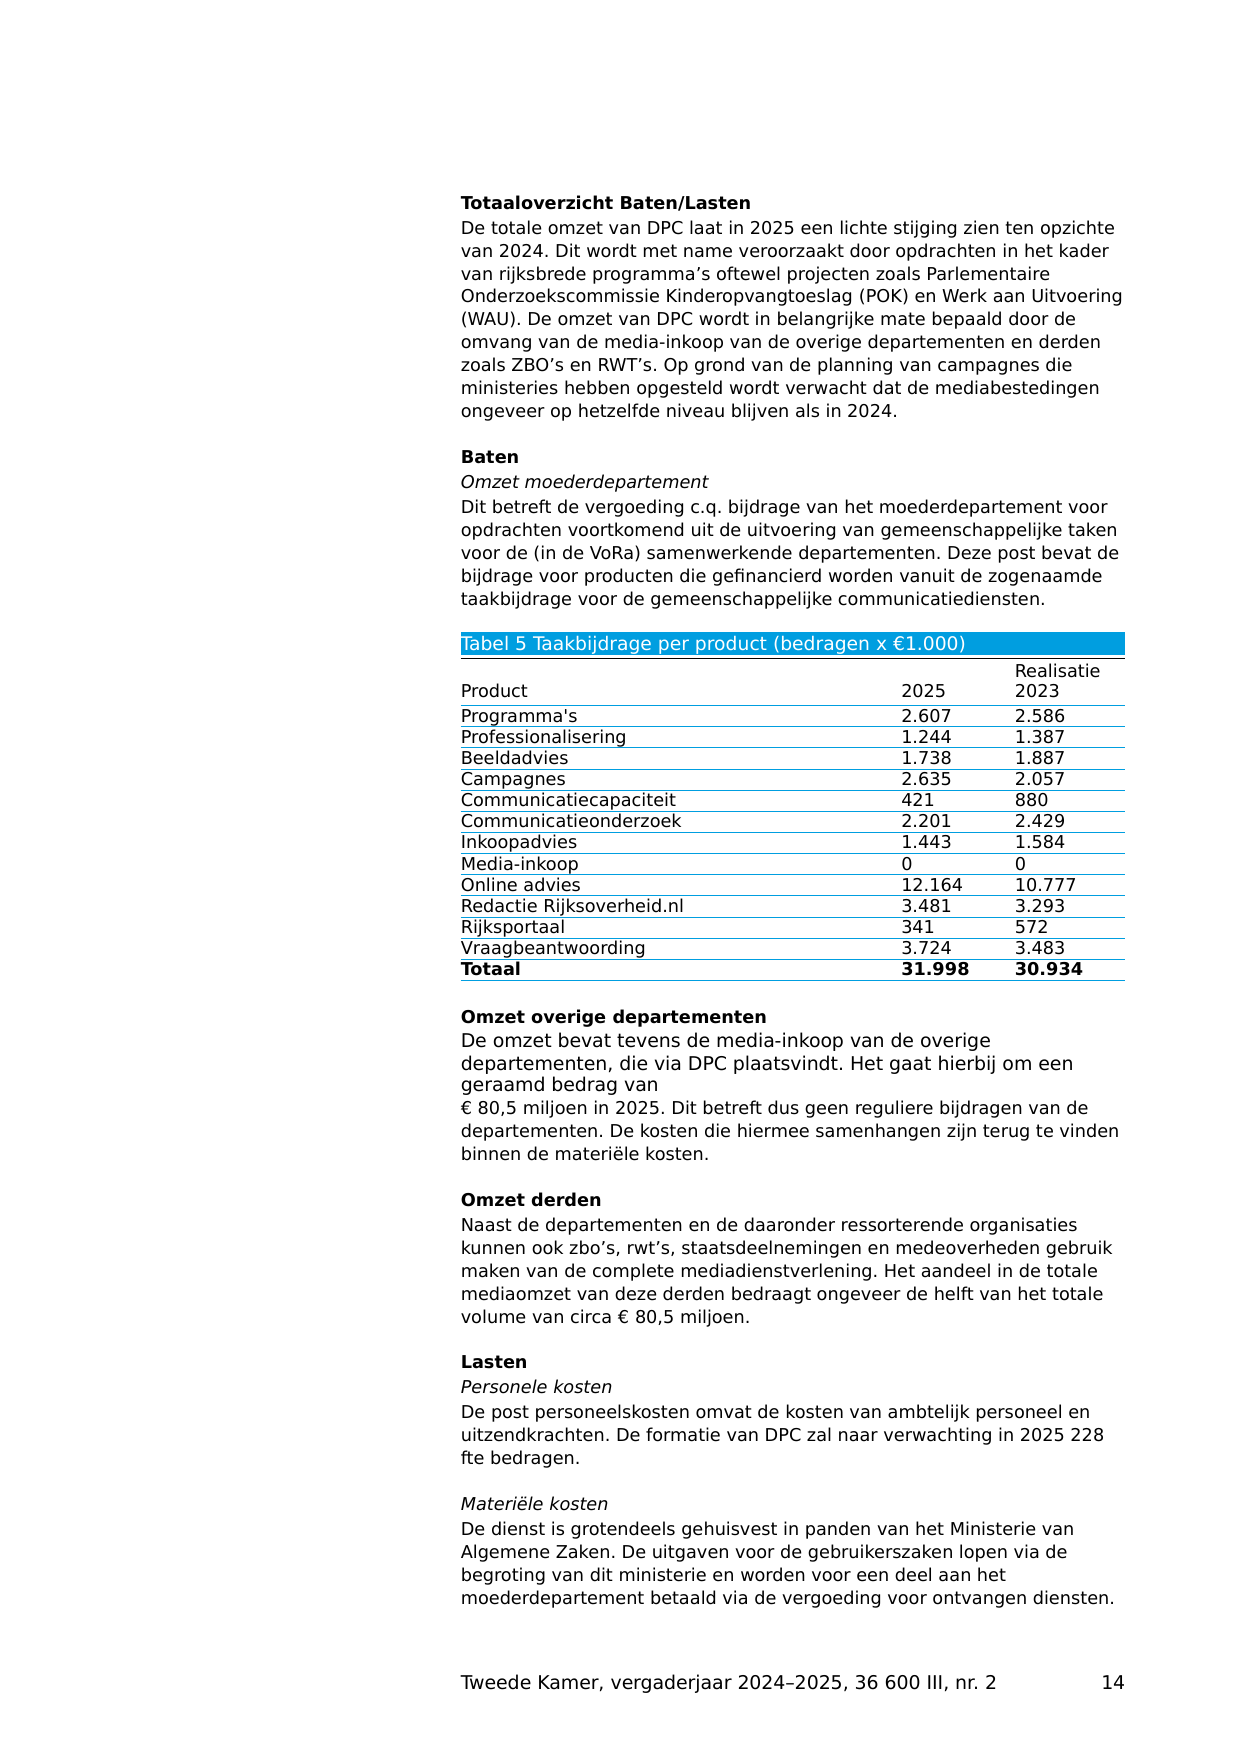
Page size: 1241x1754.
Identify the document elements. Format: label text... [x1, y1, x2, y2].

table_cell 0 [1012, 854, 1125, 874]
text € 80,5 miljoen in 2025. Dit betreft dus geen reguliere bijdragen van de departementen. De kosten die hiermee samenhangen zijn terug te vinden binnen de materiële kosten. [461, 1096, 1125, 1165]
text Dit betreft de vergoeding c.q. bijdrage van het moederdepartement voor opdrachten voortkomend uit de uitvoering van gemeenschappelijke taken voor de (in de VoRa) samenwerkende departementen. Deze post bevat de bijdrage voor producten die gefinancierd worden vanuit de zogenaamde taakbijdrage voor de gemeenschappelijke communicatiediensten. [461, 495, 1125, 609]
table_cell Product [461, 659, 898, 705]
table_cell 2.586 [1012, 706, 1125, 726]
table_cell 880 [1012, 791, 1125, 811]
table_cell 3.293 [1012, 896, 1125, 916]
text Omzet derden [461, 1188, 1125, 1211]
table_cell Vraagbeantwoording [461, 939, 898, 959]
text De totale omzet van DPC laat in 2025 een lichte stijging zien ten opzichte van 2024. Dit wordt met name veroorzaakt door opdrachten in het kader van rijksbrede programma’s oftewel projecten zoals Parlementaire Onderzoekscommissie Kinderopvangtoeslag (POK) en Werk aan Uitvoering (WAU). De omzet van DPC wordt in belangrijke mate bepaald door de omvang van de media-inkoop van de overige departementen en derden zoals ZBO’s en RWT’s. Op grond van de planning van campagnes die ministeries hebben opgesteld wordt verwacht dat de mediabestedingen ongeveer op hetzelfde niveau blijven als in 2024. [461, 216, 1125, 422]
table_cell Realisatie 2023 [1012, 659, 1125, 705]
table_cell Beeldadvies [461, 748, 898, 768]
table_cell 1.244 [898, 727, 1012, 747]
table_cell 2.201 [898, 812, 1012, 832]
text Totaaloverzicht Baten/Lasten [461, 191, 1125, 214]
table_cell 572 [1012, 918, 1125, 938]
table_cell 341 [898, 918, 1012, 938]
text De dienst is grotendeels gehuisvest in panden van het Ministerie van Algemene Zaken. De uitgaven voor de gebruikerszaken lopen via de begroting van dit ministerie en worden voor een deel aan het moederdepartement betaald via de vergoeding voor ontvangen diensten. [461, 1517, 1125, 1609]
text Baten [461, 445, 1125, 468]
table_cell Programma's [461, 706, 898, 726]
table_cell 2.607 [898, 706, 1012, 726]
table_cell 12.164 [898, 875, 1012, 895]
text Lasten [461, 1351, 1125, 1373]
table_cell 1.443 [898, 833, 1012, 853]
table_cell 2.429 [1012, 812, 1125, 832]
table_cell 1.387 [1012, 727, 1125, 747]
table_cell Inkoopadvies [461, 833, 898, 853]
table_cell 3.481 [898, 896, 1012, 916]
table_cell 10.777 [1012, 875, 1125, 895]
text Personele kosten [461, 1376, 1125, 1398]
table_cell 2.635 [898, 770, 1012, 789]
text Materiële kosten [461, 1492, 1125, 1515]
table_cell Totaal [461, 960, 898, 980]
table_cell 0 [898, 854, 1012, 874]
table_cell Redactie Rijksoverheid.nl [461, 896, 898, 916]
table_cell Online advies [461, 875, 898, 895]
text Omzet moederdepartement [461, 470, 1125, 493]
table_cell 3.724 [898, 939, 1012, 959]
table_cell 3.483 [1012, 939, 1125, 959]
table_cell 1.584 [1012, 833, 1125, 853]
table_cell 1.738 [898, 748, 1012, 768]
table_cell 2.057 [1012, 770, 1125, 789]
table_cell Communicatieonderzoek [461, 812, 898, 832]
table_cell Communicatiecapaciteit [461, 791, 898, 811]
table_cell Media-inkoop [461, 854, 898, 874]
table_cell 31.998 [898, 960, 1012, 980]
text De omzet bevat tevens de media-inkoop van de overige departementen, die via DPC plaatsvindt. Het gaat hierbij om een geraamd bedrag van [461, 1030, 1125, 1096]
table_cell Rijksportaal [461, 918, 898, 938]
text Naast de departementen en de daaronder ressorterende organisaties kunnen ook zbo’s, rwt’s, staatsdeelnemingen en medeoverheden gebruik maken van de complete mediadienstverlening. Het aandeel in de totale mediaomzet van deze derden bedraagt ongeveer de helft van het totale volume van circa € 80,5 miljoen. [461, 1213, 1125, 1328]
table_cell Campagnes [461, 770, 898, 789]
table_cell Professionalisering [461, 727, 898, 747]
text De post personeelskosten omvat de kosten van ambtelijk personeel en uitzendkrachten. De formatie van DPC zal naar verwachting in 2025 228 fte bedragen. [461, 1401, 1125, 1469]
table_cell 30.934 [1012, 960, 1125, 980]
table_cell 1.887 [1012, 748, 1125, 768]
table_cell 421 [898, 791, 1012, 811]
text Omzet overige departementen [461, 1005, 1125, 1028]
table_cell 2025 [898, 659, 1012, 705]
